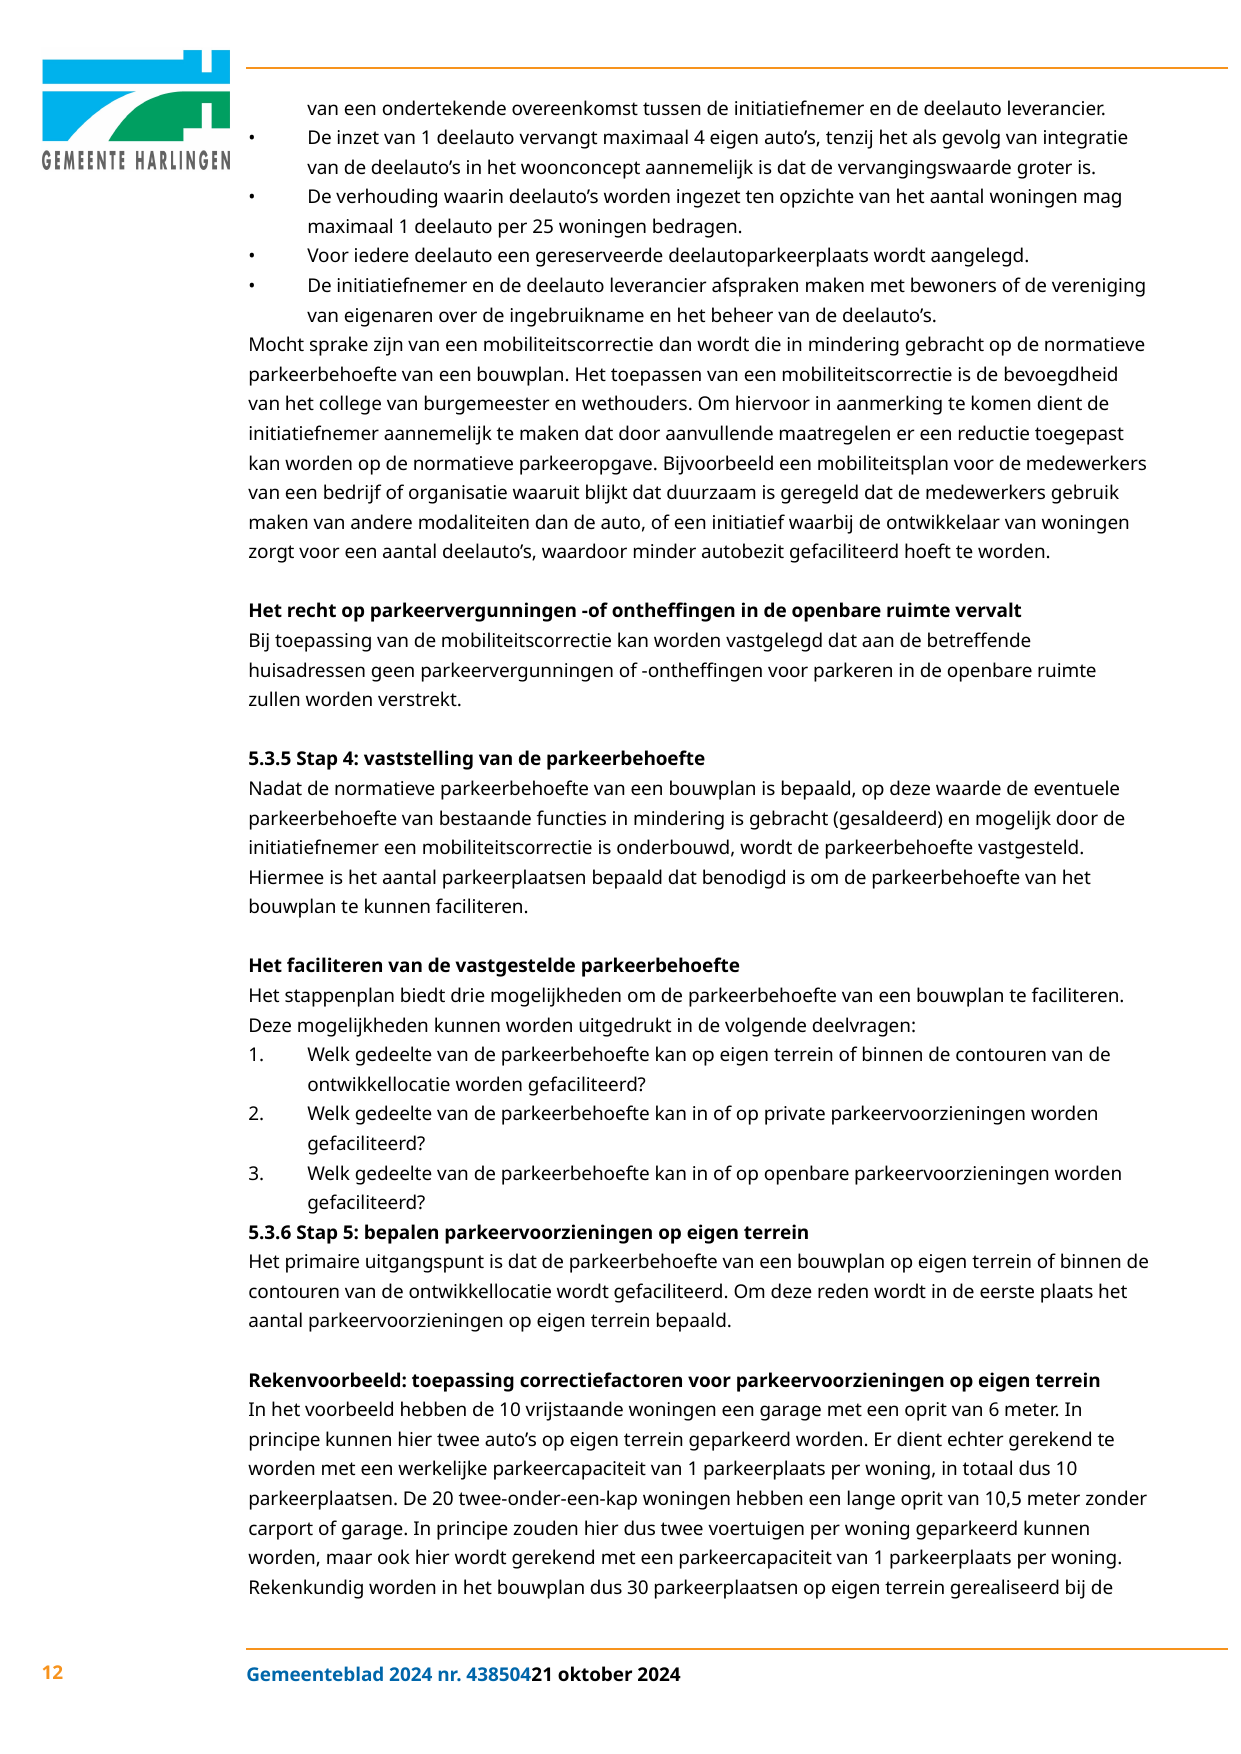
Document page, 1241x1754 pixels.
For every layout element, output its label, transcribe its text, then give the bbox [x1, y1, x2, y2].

text Rekenvoorbeeld: toepassing correctiefactoren voor parkeervoorzieningen op eigen terrein [248, 1367, 1152, 1393]
text Nadat de normatieve parkeerbehoefte van een bouwplan is bepaald, op deze waarde de eventuele parkeerbehoefte van bestaande functies in mindering is gebracht (gesaldeerd) en mogelijk door de initiatiefnemer een mobiliteitscorrectie is onderbouwd, wordt de parkeerbehoefte vastgesteld. Hiermee is het aantal parkeerplaatsen bepaald dat benodigd is om de parkeerbehoefte van het bouwplan te kunnen faciliteren. [248, 775, 1152, 919]
text Mocht sprake zijn van een mobiliteitscorrectie dan wordt die in mindering gebracht op de normatieve parkeerbehoefte van een bouwplan. Het toepassen van een mobiliteitscorrectie is de bevoegdheid van het college van burgemeester en wethouders. Om hiervoor in aanmerking te komen dient de initiatiefnemer aannemelijk te maken dat door aanvullende maatregelen er een reductie toegepast kan worden op de normatieve parkeeropgave. Bijvoorbeeld een mobiliteitsplan voor de medewerkers van een bedrijf of organisatie waaruit blijkt dat duurzaam is geregeld dat de medewerkers gebruik maken van andere modaliteiten dan de auto, of een initiatief waarbij de ontwikkelaar van woningen zorgt voor een aantal deelauto’s, waardoor minder autobezit gefaciliteerd hoeft te worden. [248, 331, 1152, 564]
text Het recht op parkeervergunningen -of ontheffingen in de openbare ruimte vervalt [248, 598, 1152, 623]
text Het primaire uitgangspunt is dat de parkeerbehoefte van een bouwplan op eigen terrein of binnen de contouren van de ontwikkellocatie wordt gefaciliteerd. Om deze reden wordt in de eerste plaats het aantal parkeervoorzieningen op eigen terrein bepaald. [248, 1248, 1152, 1333]
list De verhouding waarin deelauto’s worden ingezet ten opzichte van het aantal woningen mag maximaal 1 deelauto per 25 woningen bedragen. [248, 183, 1152, 239]
text In het voorbeeld hebben de 10 vrijstaande woningen een garage met een oprit van 6 meter. In principe kunnen hier twee auto’s op eigen terrein geparkeerd worden. Er dient echter gerekend te worden met een werkelijke parkeercapaciteit van 1 parkeerplaats per woning, in totaal dus 10 parkeerplaatsen. De 20 twee-onder-een-kap woningen hebben een lange oprit van 10,5 meter zonder carport of garage. In principe zouden hier dus twee voertuigen per woning geparkeerd kunnen worden, maar ook hier wordt gerekend met een parkeercapaciteit van 1 parkeerplaats per woning. Rekenkundig worden in het bouwplan dus 30 parkeerplaatsen op eigen terrein gerealiseerd bij de [248, 1396, 1152, 1600]
text 5.3.6 Stap 5: bepalen parkeervoorzieningen op eigen terrein [248, 1219, 1152, 1245]
list Voor iedere deelauto een gereserveerde deelautoparkeerplaats wordt aangelegd. [248, 243, 1152, 268]
list De inzet van 1 deelauto vervangt maximaal 4 eigen auto’s, tenzij het als gevolg van integratie van de deelauto’s in het woonconcept aannemelijk is dat de vervangingswaarde groter is. [248, 124, 1152, 180]
list De initiatiefnemer en de deelauto leverancier afspraken maken met bewoners of de vereniging van eigenaren over de ingebruikname en het beheer van de deelauto’s. [248, 272, 1152, 328]
text 5.3.5 Stap 4: vaststelling van de parkeerbehoefte [248, 746, 1152, 771]
list van een ondertekende overeenkomst tussen de initiatiefnemer en de deelauto leverancier. [248, 95, 1152, 121]
list Welk gedeelte van de parkeerbehoefte kan in of op openbare parkeervoorzieningen worden gefaciliteerd? [248, 1160, 1152, 1215]
list Welk gedeelte van de parkeerbehoefte kan op eigen terrein of binnen de contouren van de ontwikkellocatie worden gefaciliteerd? [248, 1041, 1152, 1097]
list Welk gedeelte van de parkeerbehoefte kan in of op private parkeervoorzieningen worden gefaciliteerd? [248, 1101, 1152, 1156]
text Het faciliteren van de vastgestelde parkeerbehoefte [248, 953, 1152, 978]
text Het stappenplan biedt drie mogelijkheden om de parkeerbehoefte van een bouwplan te faciliteren. Deze mogelijkheden kunnen worden uitgedrukt in de volgende deelvragen: [248, 982, 1152, 1038]
picture [41, 47, 231, 172]
text Bij toepassing van de mobiliteitscorrectie kan worden vastgelegd dat aan de betreffende huisadressen geen parkeervergunningen of -ontheffingen voor parkeren in de openbare ruimte zullen worden verstrekt. [248, 627, 1152, 712]
